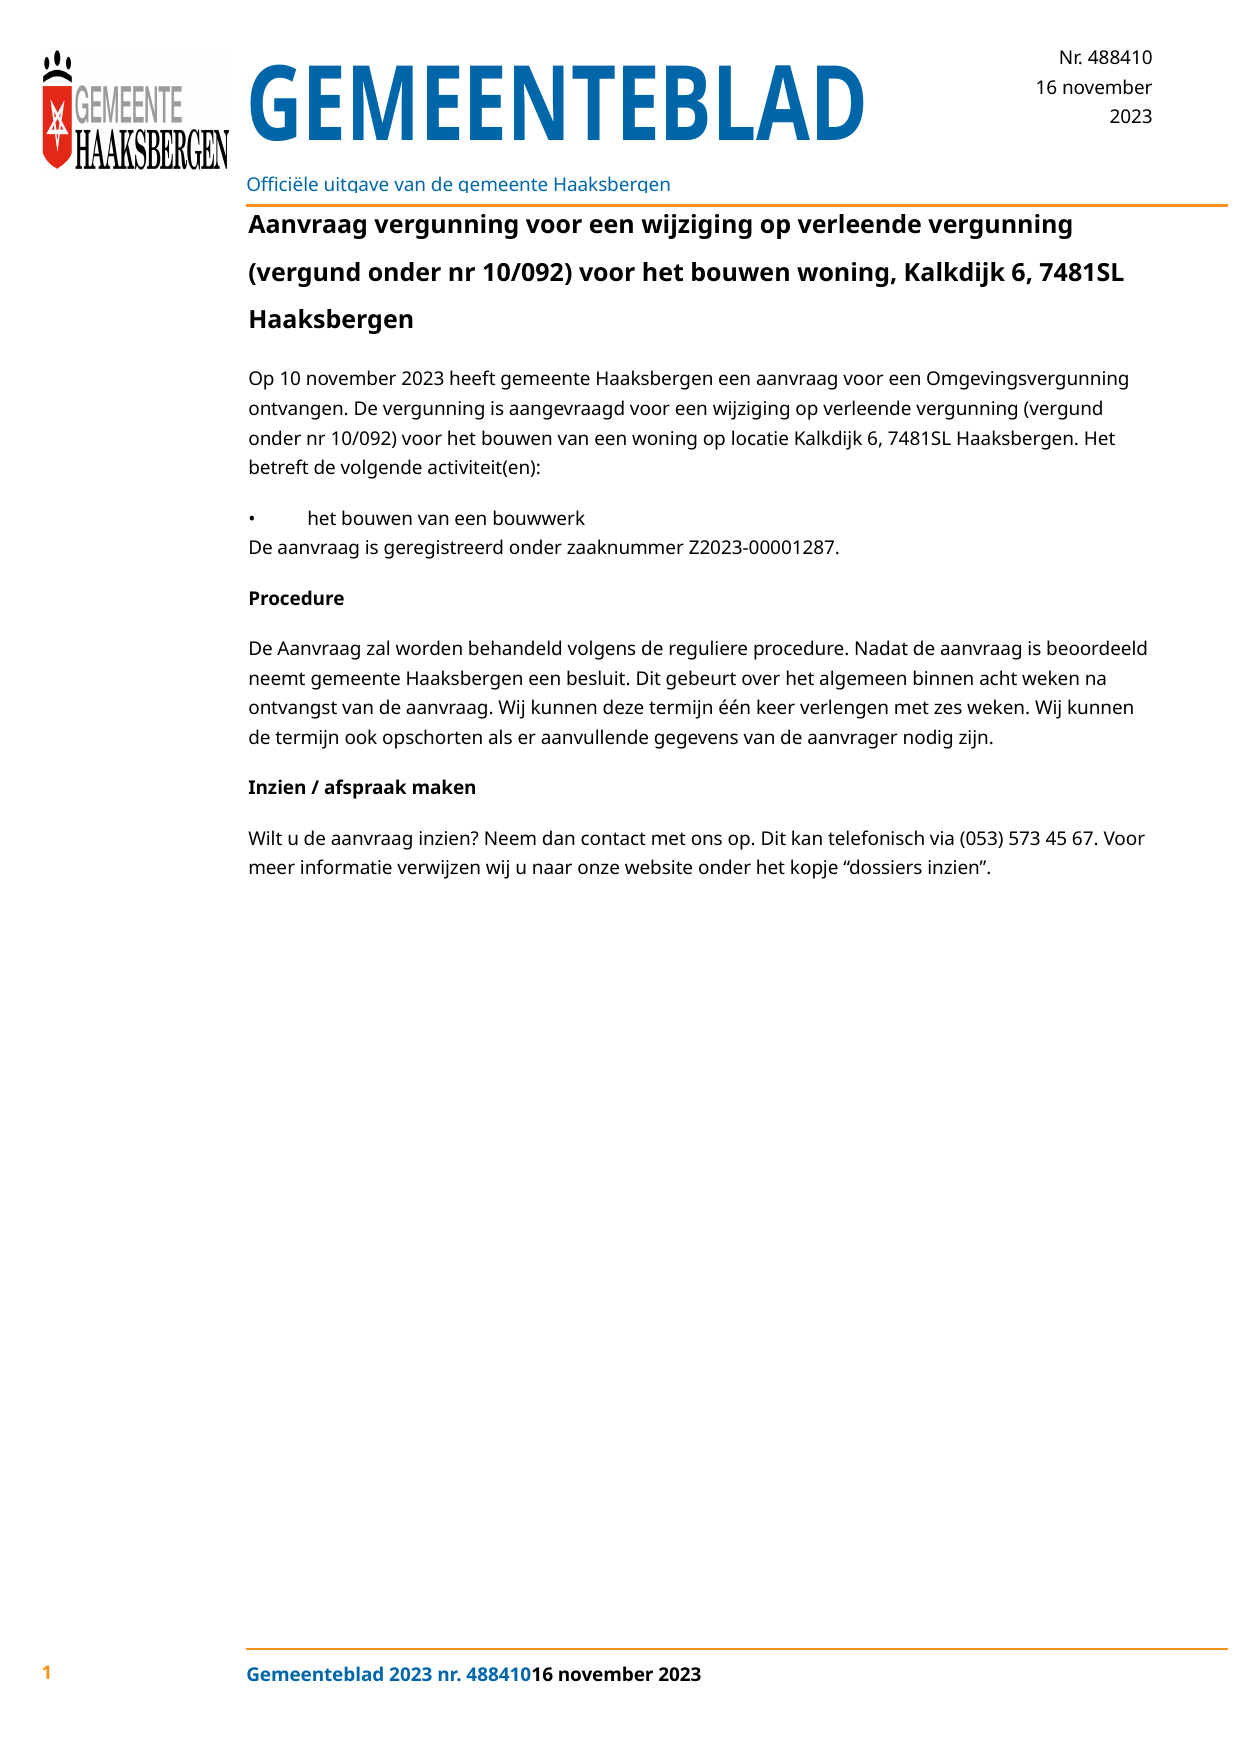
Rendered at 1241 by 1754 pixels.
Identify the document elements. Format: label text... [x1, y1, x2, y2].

text Procedure [248, 585, 1152, 610]
text De Aanvraag zal worden behandeld volgens de reguliere procedure. Nadat de aanvraag is beoordeeld neemt gemeente Haaksbergen een besluit. Dit gebeurt over het algemeen binnen acht weken na ontvangst van de aanvraag. Wij kunnen deze termijn één keer verlengen met zes weken. Wij kunnen de termijn ook opschorten als er aanvullende gegevens van de aanvrager nodig zijn. [248, 635, 1152, 749]
text Inzien / afspraak maken [248, 774, 1152, 800]
text Aanvraag vergunning voor een wijziging op verleende vergunning (vergund onder nr 10/092) voor het bouwen woning, Kalkdijk 6, 7481SL Haaksbergen [248, 207, 1152, 336]
picture [41, 47, 231, 172]
text Wilt u de aanvraag inzien? Neem dan contact met ons op. Dit kan telefonisch via (053) 573 45 67. Voor meer informatie verwijzen wij u naar onze website onder het kopje “dossiers inzien”. [248, 825, 1152, 880]
text Op 10 november 2023 heeft gemeente Haaksbergen een aanvraag voor een Omgevingsvergunning ontvangen. De vergunning is aangevraagd voor een wijziging op verleende vergunning (vergund onder nr 10/092) voor het bouwen van een woning op locatie Kalkdijk 6, 7481SL Haaksbergen. Het betreft de volgende activiteit(en): [248, 366, 1152, 480]
list het bouwen van een bouwwerk [248, 505, 1152, 530]
text De aanvraag is geregistreerd onder zaaknummer Z2023-00001287. [248, 534, 1152, 560]
